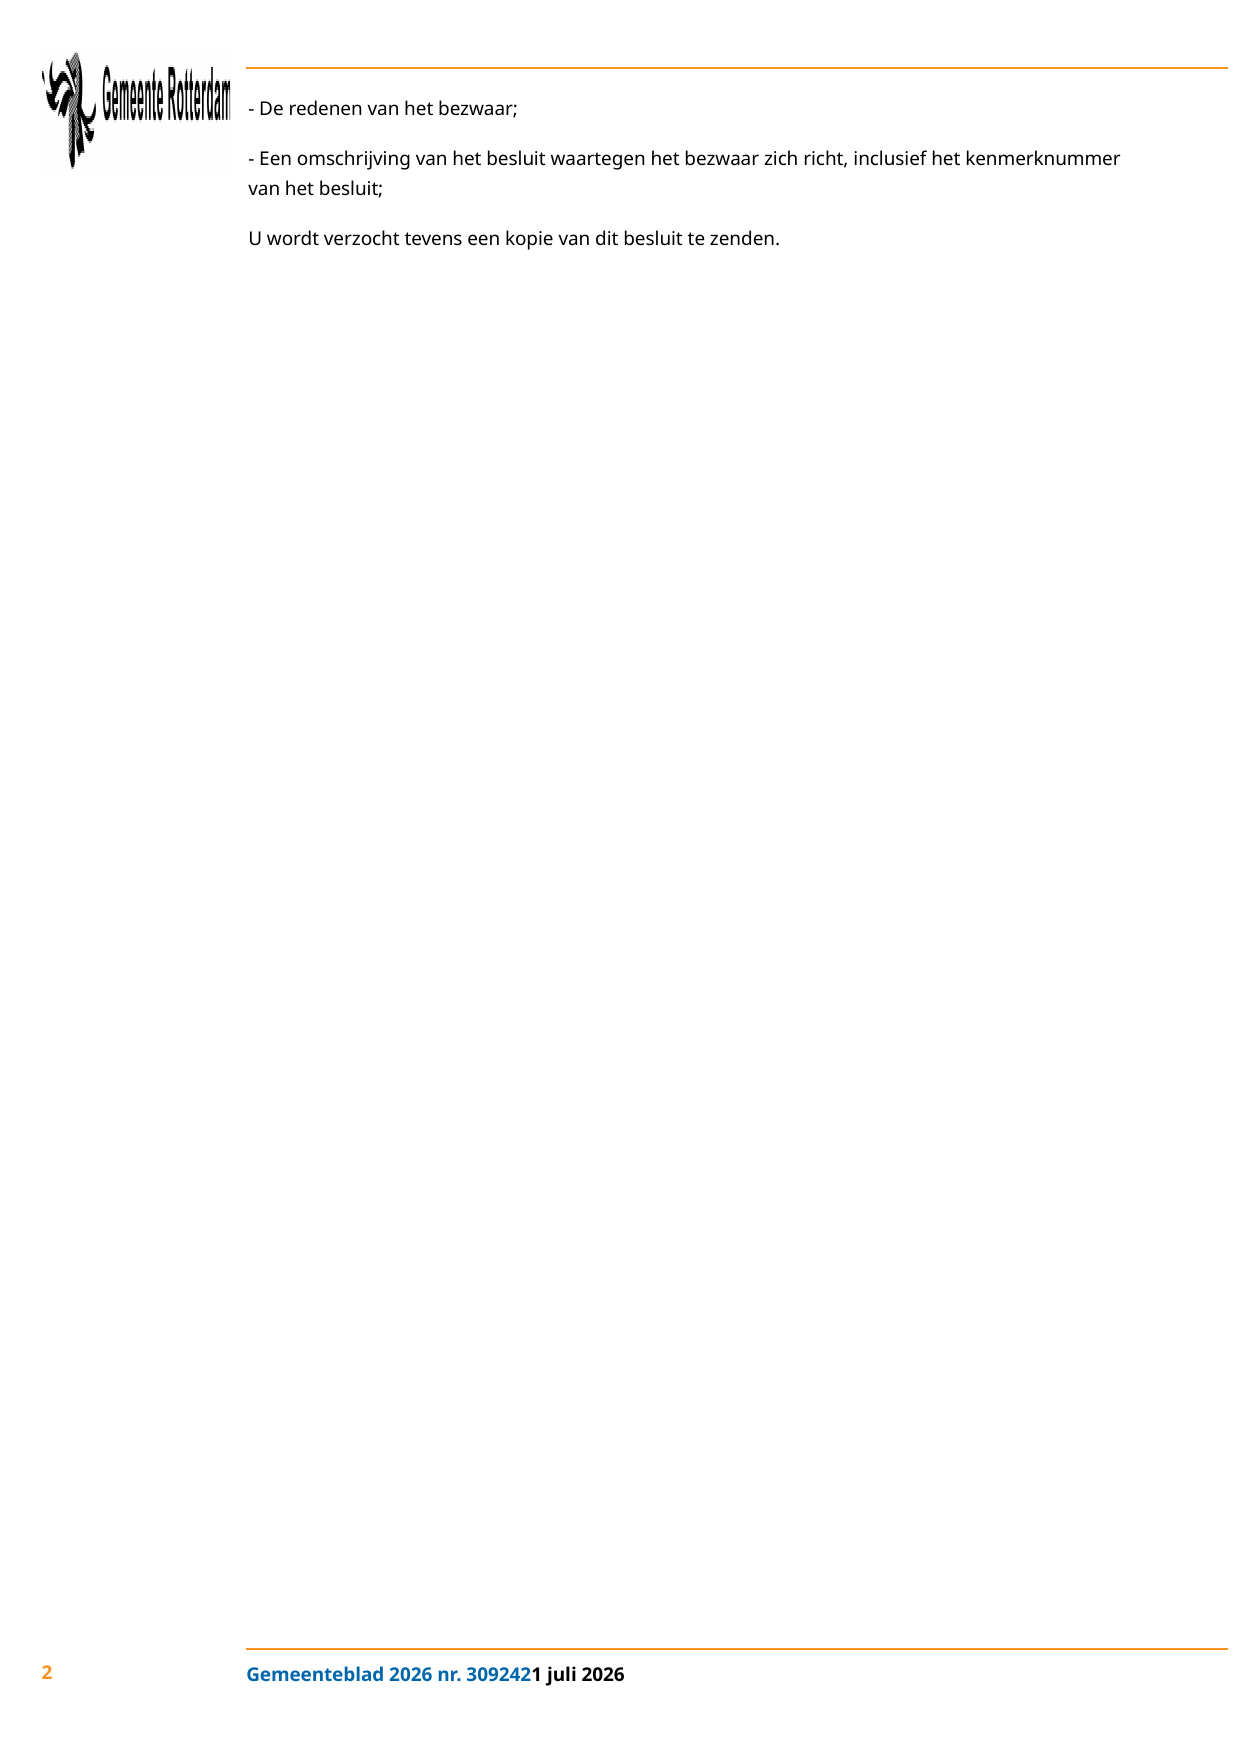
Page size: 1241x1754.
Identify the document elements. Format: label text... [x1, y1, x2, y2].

text - Een omschrijving van het besluit waartegen het bezwaar zich richt, inclusief het kenmerknummer van het besluit; [248, 145, 1152, 201]
text - De redenen van het bezwaar; [248, 95, 1152, 121]
text U wordt verzocht tevens een kopie van dit besluit te zenden. [248, 225, 1152, 251]
picture [41, 47, 231, 172]
